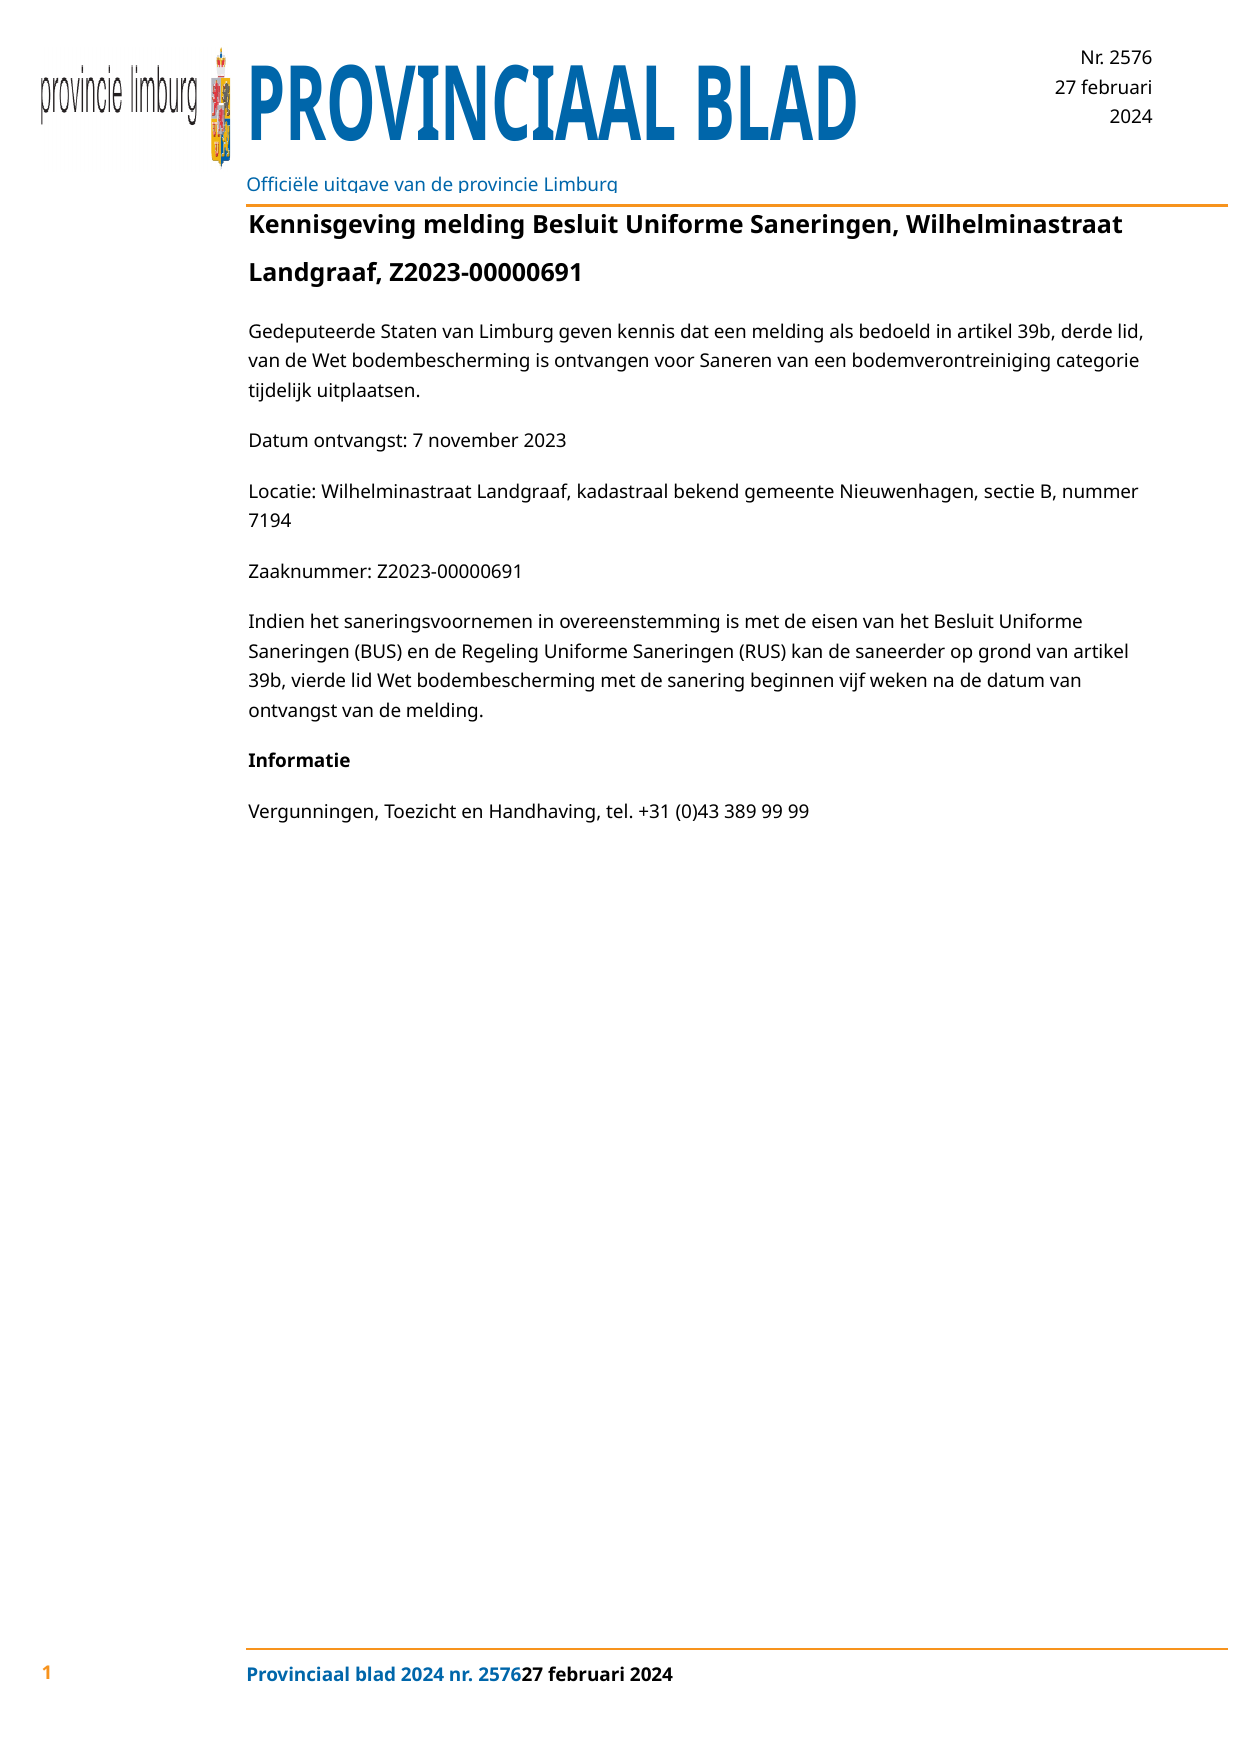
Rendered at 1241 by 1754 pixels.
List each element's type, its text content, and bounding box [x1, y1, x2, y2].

text Locatie: Wilhelminastraat Landgraaf, kadastraal bekend gemeente Nieuwenhagen, sectie B, nummer 7194 [248, 478, 1152, 533]
text Datum ontvangst: 7 november 2023 [248, 427, 1152, 453]
picture [41, 47, 231, 172]
text Zaaknummer: Z2023-00000691 [248, 558, 1152, 584]
text Informatie [248, 747, 1152, 773]
text Kennisgeving melding Besluit Uniforme Saneringen, Wilhelminastraat Landgraaf, Z2023-00000691 [248, 207, 1152, 288]
text Indien het saneringsvoornemen in overeenstemming is met de eisen van het Besluit Uniforme Saneringen (BUS) en de Regeling Uniforme Saneringen (RUS) kan de saneerder op grond van artikel 39b, vierde lid Wet bodembescherming met de sanering beginnen vijf weken na de datum van ontvangst van de melding. [248, 608, 1152, 723]
text Gedeputeerde Staten van Limburg geven kennis dat een melding als bedoeld in artikel 39b, derde lid, van de Wet bodembescherming is ontvangen voor Saneren van een bodemverontreiniging categorie tijdelijk uitplaatsen. [248, 318, 1152, 403]
text Vergunningen, Toezicht en Handhaving, tel. +31 (0)43 389 99 99 [248, 798, 1152, 824]
